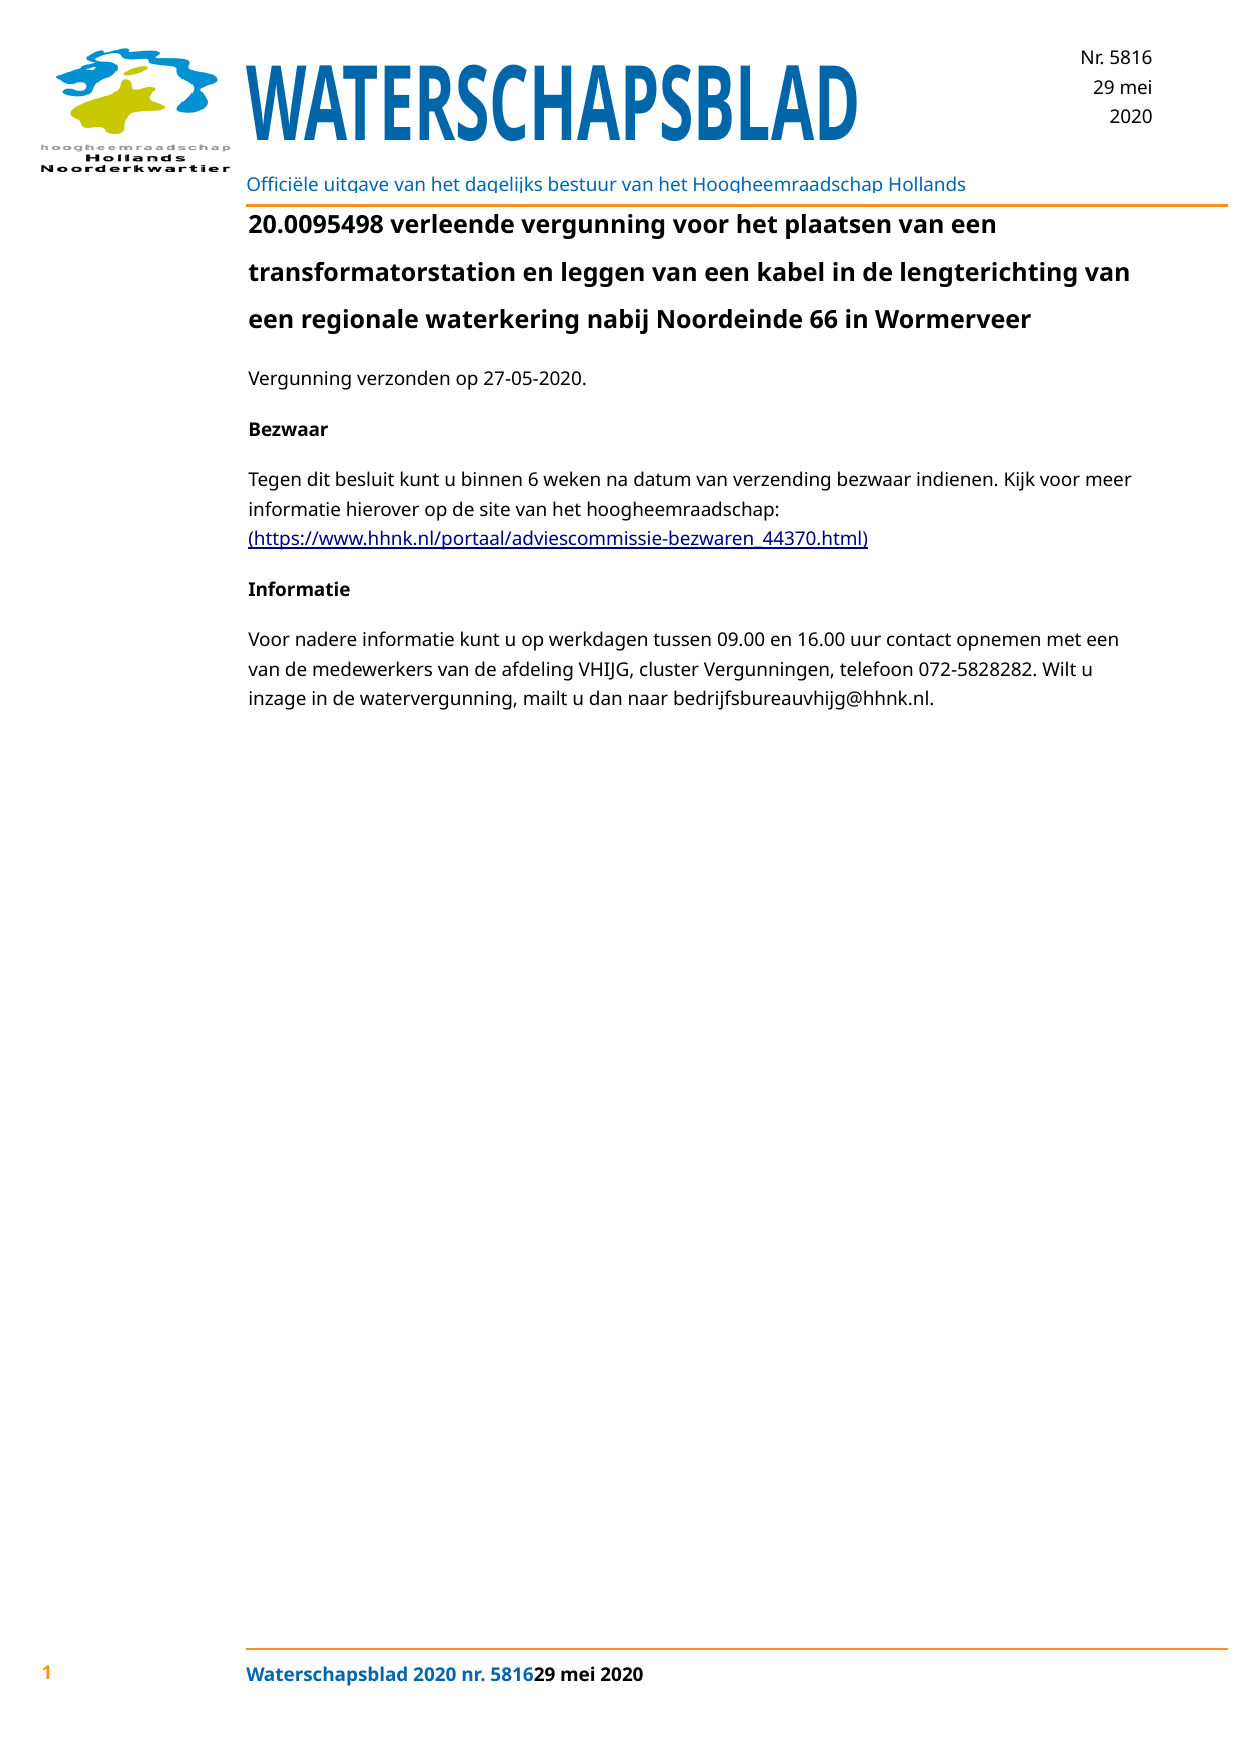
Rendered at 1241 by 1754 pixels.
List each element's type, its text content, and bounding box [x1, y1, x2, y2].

text Bezwaar [248, 416, 1152, 442]
text Voor nadere informatie kunt u op werkdagen tussen 09.00 en 16.00 uur contact opnemen met een van de medewerkers van de afdeling VHIJG, cluster Vergunningen, telefoon 072-5828282. Wilt u inzage in de watervergunning, mailt u dan naar bedrijfsbureauvhijg@hhnk.nl. [248, 626, 1152, 711]
text Tegen dit besluit kunt u binnen 6 weken na datum van verzending bezwaar indienen. Kijk voor meer informatie hierover op de site van het hoogheemraadschap: (https://www.hhnk.nl/portaal/adviescommissie-bezwaren_44370.html) [248, 466, 1152, 551]
text Vergunning verzonden op 27-05-2020. [248, 366, 1152, 391]
text Informatie [248, 576, 1152, 602]
text 20.0095498 verleende vergunning voor het plaatsen van een transformatorstation en leggen van een kabel in de lengterichting van een regionale waterkering nabij Noordeinde 66 in Wormerveer [248, 207, 1152, 336]
picture [41, 47, 231, 172]
